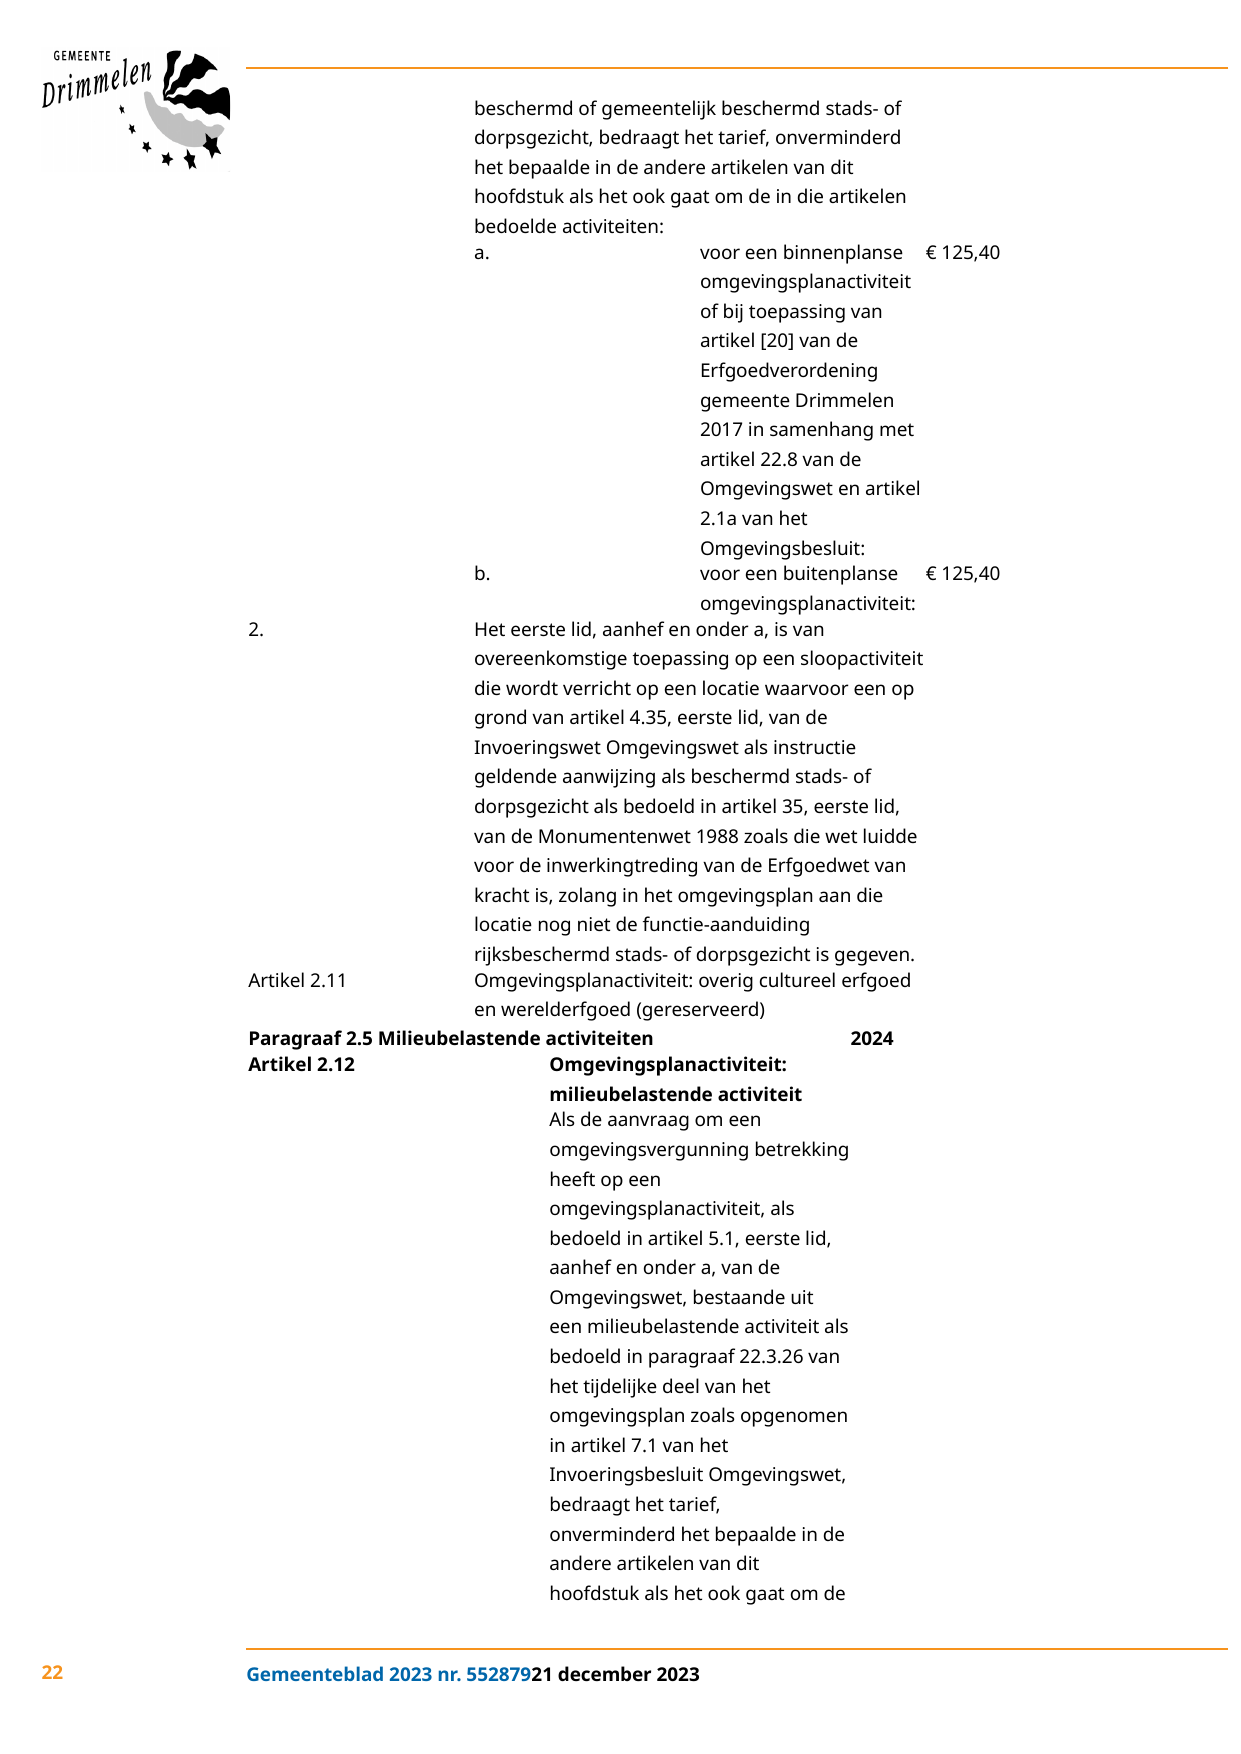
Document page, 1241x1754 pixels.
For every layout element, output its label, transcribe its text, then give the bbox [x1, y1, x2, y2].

table_cell € 125,40 [926, 560, 1152, 616]
table_cell [248, 1107, 549, 1606]
table_cell [248, 560, 474, 616]
table_cell voor een buitenplanse omgevingsplanactiviteit: [700, 560, 926, 616]
table_cell voor een binnenplanse omgevingsplanactiviteit of bij toepassing van artikel [20] van de Erfgoedverordening gemeente Drimmelen 2017 in samenhang met artikel 22.8 van de Omgevingswet en artikel 2.1a van het Omgevingsbesluit: [700, 239, 926, 560]
table_header 2024 [850, 1026, 1152, 1051]
table_cell 2. [248, 616, 474, 967]
table_cell Omgevingsplanactiviteit: milieubelastende activiteit [549, 1051, 850, 1107]
table_cell Als de aanvraag om een omgevingsvergunning betrekking heeft op een omgevingsplanactiviteit, als bedoeld in artikel 5.1, eerste lid, aanhef en onder a, van de Omgevingswet, bestaande uit een milieubelastende activiteit als bedoeld in paragraaf 22.3.26 van het tijdelijke deel van het omgevingsplan zoals opgenomen in artikel 7.1 van het Invoeringsbesluit Omgevingswet, bedraagt het tarief, onverminderd het bepaalde in de andere artikelen van dit hoofdstuk als het ook gaat om de [549, 1107, 850, 1606]
table_cell Het eerste lid, aanhef en onder a, is van overeenkomstige toepassing op een sloopactiviteit die wordt verricht op een locatie waarvoor een op grond van artikel 4.35, eerste lid, van de Invoeringswet Omgevingswet als instructie geldende aanwijzing als beschermd stads- of dorpsgezicht als bedoeld in artikel 35, eerste lid, van de Monumentenwet 1988 zoals die wet luidde voor de inwerkingtreding van de Erfgoedwet van kracht is, zolang in het omgevingsplan aan die locatie nog niet de functie-aanduiding rijksbeschermd stads- of dorpsgezicht is gegeven. [474, 616, 926, 967]
table_header Paragraaf 2.5 Milieubelastende activiteiten [248, 1026, 850, 1051]
table_cell [926, 95, 1152, 239]
table_cell b. [474, 560, 700, 616]
table_cell Omgevingsplanactiviteit: overig cultureel erfgoed en werelderfgoed (gereserveerd) [474, 967, 926, 1022]
table_cell beschermd of gemeentelijk beschermd stads- of dorpsgezicht, bedraagt het tarief, onverminderd het bepaalde in de andere artikelen van dit hoofdstuk als het ook gaat om de in die artikelen bedoelde activiteiten: [474, 95, 926, 239]
table_cell [248, 239, 474, 560]
table_cell a. [474, 239, 700, 560]
table_cell [850, 1051, 1152, 1107]
table_cell Artikel 2.11 [248, 967, 474, 1022]
table_cell [850, 1107, 1152, 1606]
table_cell [248, 95, 474, 239]
table_cell Artikel 2.12 [248, 1051, 549, 1107]
table_cell € 125,40 [926, 239, 1152, 560]
picture [41, 47, 231, 172]
table_cell [926, 967, 1152, 1022]
table_cell [926, 616, 1152, 967]
